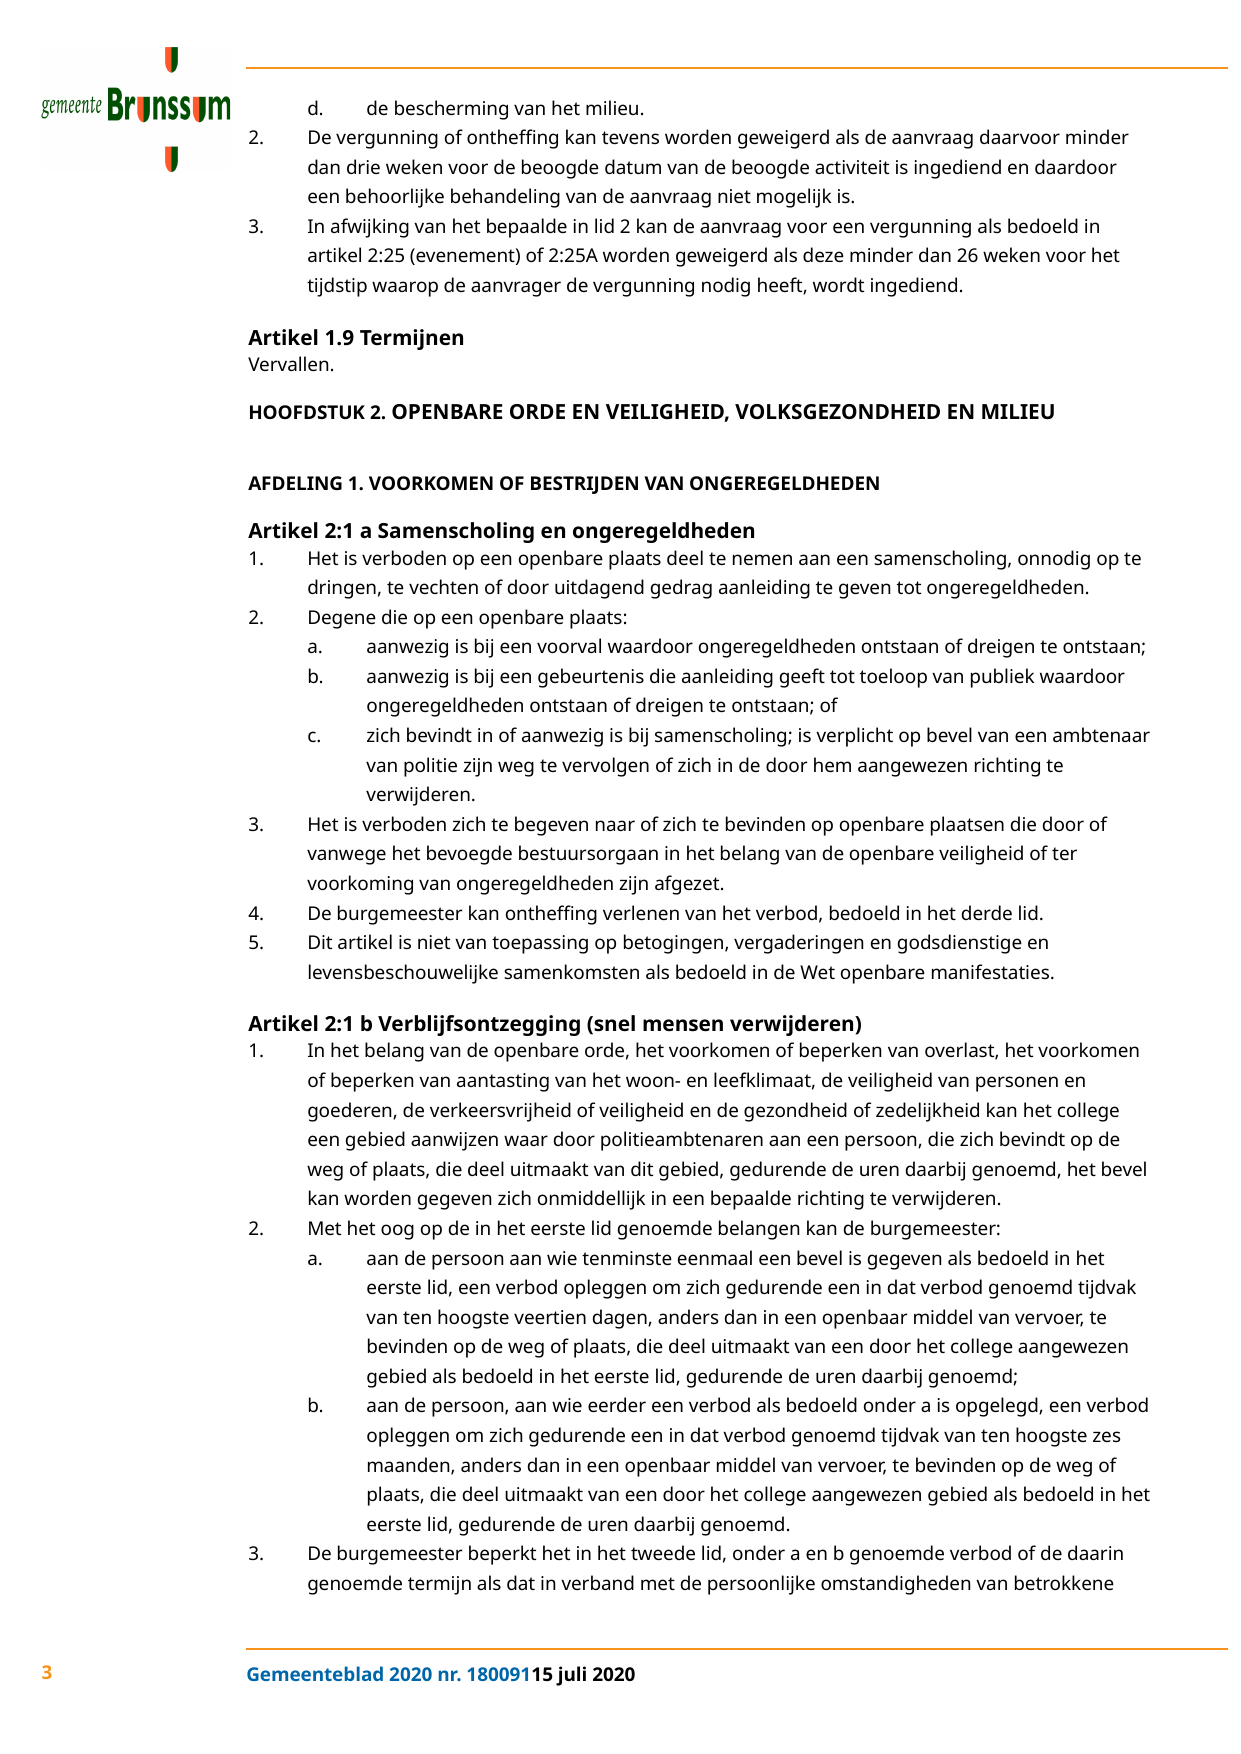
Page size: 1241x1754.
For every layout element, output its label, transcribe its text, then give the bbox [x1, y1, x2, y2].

list In afwijking van het bepaalde in lid 2 kan de aanvraag voor een vergunning als bedoeld in artikel 2:25 (evenement) of 2:25A worden geweigerd als deze minder dan 26 weken voor het tijdstip waarop de aanvrager de vergunning nodig heeft, wordt ingediend. [248, 213, 1152, 298]
list zich bevindt in of aanwezig is bij samenscholing; is verplicht op bevel van een ambtenaar van politie zijn weg te vervolgen of zich in de door hem aangewezen richting te verwijderen. [307, 722, 1152, 807]
list De burgemeester kan ontheffing verlenen van het verbod, bedoeld in het derde lid. [248, 900, 1152, 925]
list In het belang van de openbare orde, het voorkomen of beperken van overlast, het voorkomen of beperken van aantasting van het woon- en leefklimaat, de veiligheid van personen en goederen, de verkeersvrijheid of veiligheid en de gezondheid of zedelijkheid kan het college een gebied aanwijzen waar door politieambtenaren aan een persoon, die zich bevindt op de weg of plaats, die deel uitmaakt van dit gebied, gedurende de uren daarbij genoemd, het bevel kan worden gegeven zich onmiddellijk in een bepaalde richting te verwijderen. [248, 1038, 1152, 1211]
picture [41, 47, 231, 172]
list Degene die op een openbare plaats: [248, 604, 1152, 629]
text Artikel 1.9 Termijnen [248, 323, 1152, 351]
text Vervallen. [248, 351, 1152, 377]
text Artikel 2:1 a Samenscholing en ongeregeldheden [248, 516, 1152, 545]
list aanwezig is bij een voorval waardoor ongeregeldheden ontstaan of dreigen te ontstaan; [307, 633, 1152, 659]
list De vergunning of ontheffing kan tevens worden geweigerd als de aanvraag daarvoor minder dan drie weken voor de beoogde datum van de beoogde activiteit is ingediend en daardoor een behoorlijke behandeling van de aanvraag niet mogelijk is. [248, 124, 1152, 209]
list aan de persoon, aan wie eerder een verbod als bedoeld onder a is opgelegd, een verbod opleggen om zich gedurende een in dat verbod genoemd tijdvak van ten hoogste zes maanden, anders dan in een openbaar middel van vervoer, te bevinden op de weg of plaats, die deel uitmaakt van een door het college aangewezen gebied als bedoeld in het eerste lid, gedurende de uren daarbij genoemd. [307, 1393, 1152, 1537]
list De burgemeester beperkt het in het tweede lid, onder a en b genoemde verbod of de daarin genoemde termijn als dat in verband met de persoonlijke omstandigheden van betrokkene [248, 1541, 1152, 1596]
text AFDELING 1. VOORKOMEN OF BESTRIJDEN VAN ONGEREGELDHEDEN [248, 470, 1152, 495]
list Het is verboden zich te begeven naar of zich te bevinden op openbare plaatsen die door of vanwege het bevoegde bestuursorgaan in het belang van de openbare veiligheid of ter voorkoming van ongeregeldheden zijn afgezet. [248, 811, 1152, 896]
text Artikel 2:1 b Verblijfsontzegging (snel mensen verwijderen) [248, 1009, 1152, 1038]
text HOOFDSTUK 2. OPENBARE ORDE EN VEILIGHEID, VOLKSGEZONDHEID EN MILIEU [248, 397, 1152, 425]
list aanwezig is bij een gebeurtenis die aanleiding geeft tot toeloop van publiek waardoor ongeregeldheden ontstaan of dreigen te ontstaan; of [307, 663, 1152, 718]
list de bescherming van het milieu. [307, 95, 1152, 121]
list Dit artikel is niet van toepassing op betogingen, vergaderingen en godsdienstige en levensbeschouwelijke samenkomsten als bedoeld in de Wet openbare manifestaties. [248, 929, 1152, 984]
list Met het oog op de in het eerste lid genoemde belangen kan de burgemeester: [248, 1215, 1152, 1241]
list Het is verboden op een openbare plaats deel te nemen aan een samenscholing, onnodig op te dringen, te vechten of door uitdagend gedrag aanleiding te geven tot ongeregeldheden. [248, 545, 1152, 600]
list aan de persoon aan wie tenminste eenmaal een bevel is gegeven als bedoeld in het eerste lid, een verbod opleggen om zich gedurende een in dat verbod genoemd tijdvak van ten hoogste veertien dagen, anders dan in een openbaar middel van vervoer, te bevinden op de weg of plaats, die deel uitmaakt van een door het college aangewezen gebied als bedoeld in het eerste lid, gedurende de uren daarbij genoemd; [307, 1245, 1152, 1389]
